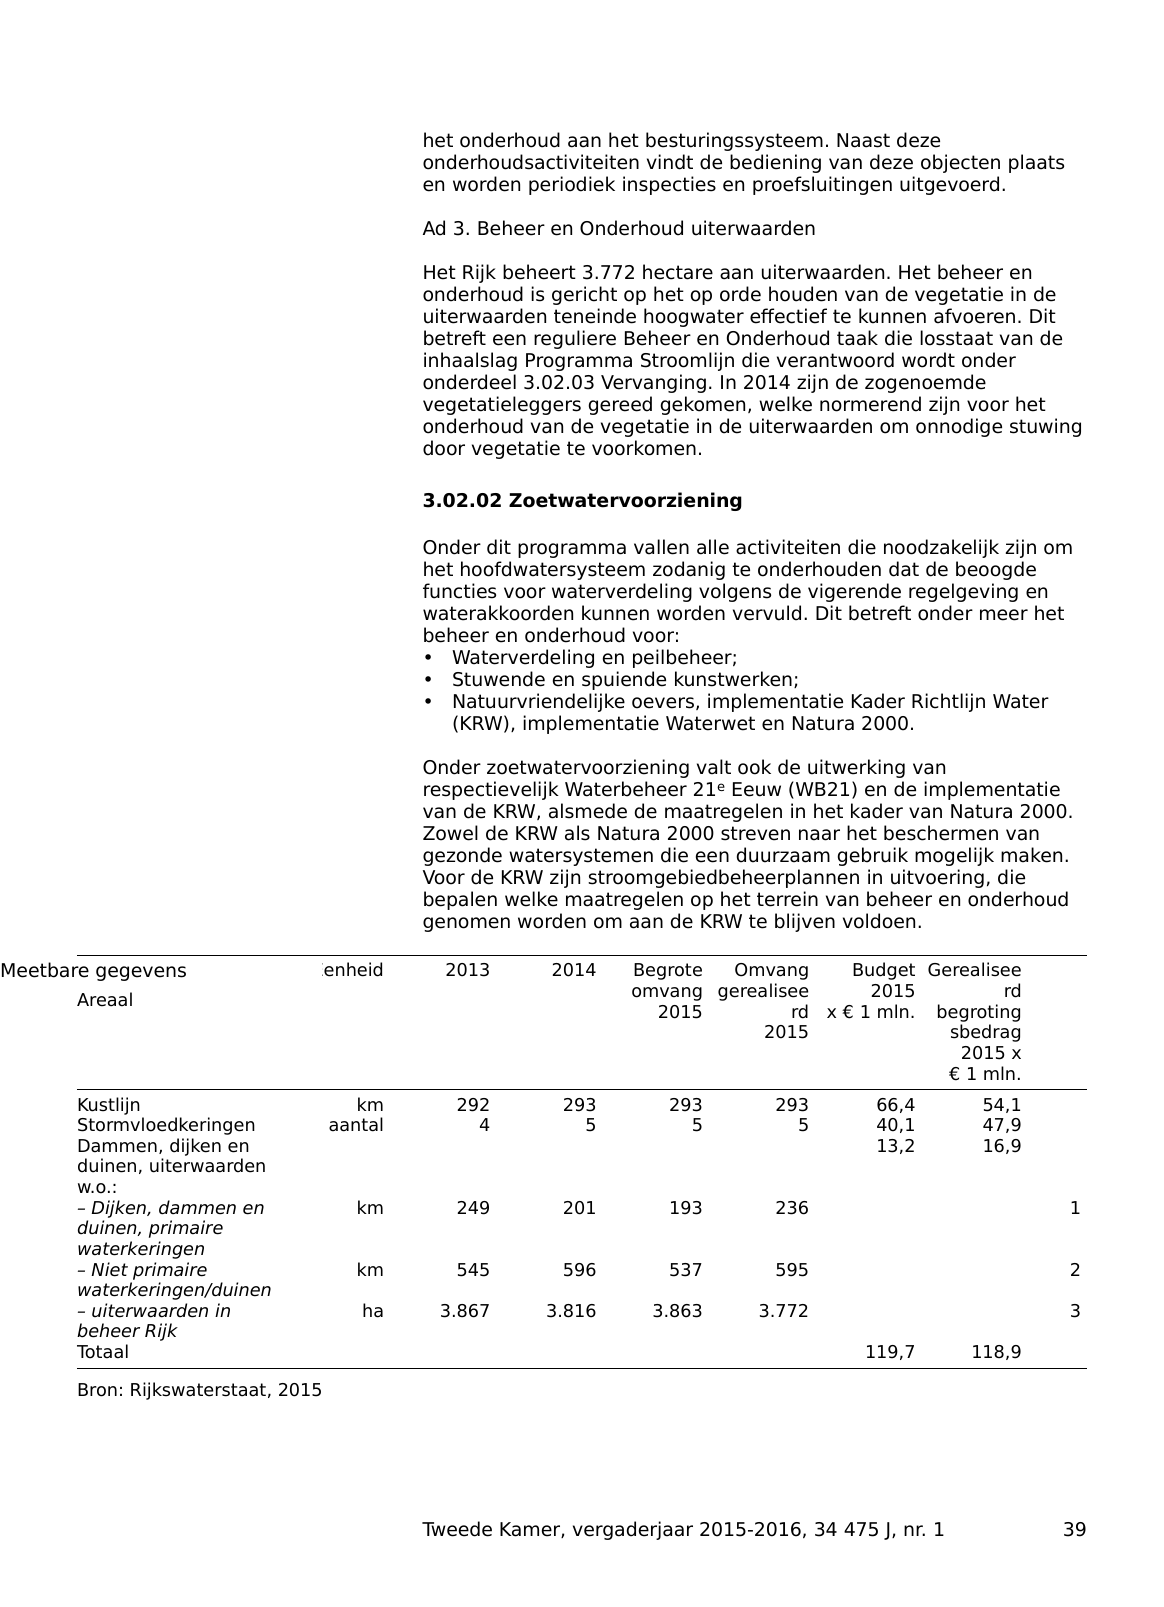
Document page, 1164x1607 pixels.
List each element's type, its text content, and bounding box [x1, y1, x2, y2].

table_cell 236 [709, 1198, 815, 1259]
table_cell 1 [1028, 1198, 1087, 1259]
table_cell Stormvloedkeringen [77, 1115, 283, 1136]
table_cell 292 [390, 1090, 496, 1115]
table_cell 54,1 [921, 1090, 1027, 1115]
table_cell [921, 1198, 1027, 1259]
table_cell – Niet primaire waterkeringen/duinen [77, 1260, 283, 1301]
subtitle 3.02.02 Zoetwatervoorziening [422, 490, 1087, 512]
text • Waterverdeling en peilbeheer; [422, 647, 1087, 669]
table_cell 119,7 [815, 1342, 921, 1367]
table_cell ha [284, 1301, 390, 1342]
text Het Rijk beheert 3.772 hectare aan uiterwaarden. Het beheer en onderhoud is gericht op het op orde houden van de vegetatie in de uiterwaarden teneinde hoogwater effectief te kunnen afvoeren. Dit betreft een reguliere Beheer en Onderhoud taak die losstaat van de inhaalslag Programma Stroomlijn die verantwoord wordt onder onderdeel 3.02.03 Vervanging. In 2014 zijn de zogenoemde vegetatieleggers gereed gekomen, welke normerend zijn voor het onderhoud van de vegetatie in de uiterwaarden om onnodige stuwing door vegetatie te voorkomen. [422, 262, 1087, 460]
table_cell – uiterwaarden in beheer Rijk [77, 1301, 283, 1342]
table_cell 16,9 [921, 1136, 1027, 1198]
table_cell Dammen, dijken en duinen, uiterwaarden w.o.: [77, 1136, 283, 1198]
table_cell 193 [602, 1198, 709, 1259]
table_cell [709, 1342, 815, 1367]
table_header 2013 [390, 956, 496, 1089]
table_cell 537 [602, 1260, 709, 1301]
table_cell 3.772 [709, 1301, 815, 1342]
table_cell 3.863 [602, 1301, 709, 1342]
subtitle Ad 3. Beheer en Onderhoud uiterwaarden [422, 218, 1087, 240]
table_cell 118,9 [921, 1342, 1027, 1367]
table_cell 5 [709, 1115, 815, 1136]
table_cell 3.816 [496, 1301, 602, 1342]
table_cell [815, 1260, 921, 1301]
table_header Areaal [0, 956, 322, 1089]
table_header Begrote omvang 2015 [602, 956, 709, 1089]
table_cell [709, 1136, 815, 1198]
table_cell 3.867 [390, 1301, 496, 1342]
table_header Gerealiseerd begrotingsbedrag 2015 x € 1 mln. [921, 956, 1027, 1089]
table_cell [284, 1342, 390, 1367]
table_cell 2 [1028, 1260, 1087, 1301]
text Onder zoetwatervoorziening valt ook de uitwerking van respectievelijk Waterbeheer 21e Eeuw (WB21) en de implementatie van de KRW, alsmede de maatregelen in het kader van Natura 2000. Zowel de KRW als Natura 2000 streven naar het beschermen van gezonde watersystemen die een duurzaam gebruik mogelijk maken. Voor de KRW zijn stroomgebiedbeheerplannen in uitvoering, die bepalen welke maatregelen op het terrein van beheer en onderhoud genomen worden om aan de KRW te blijven voldoen. [422, 757, 1087, 933]
table_header Eenheid [284, 956, 390, 1089]
table_cell [1028, 1342, 1087, 1367]
table_cell Bron: Rijkswaterstaat, 2015 [77, 1369, 1087, 1401]
table_cell 545 [390, 1260, 496, 1301]
table_header Omvang gerealiseerd 2015 [709, 956, 815, 1089]
table_cell 5 [602, 1115, 709, 1136]
table_cell [602, 1136, 709, 1198]
table_cell [390, 1136, 496, 1198]
table_cell [284, 1136, 390, 1198]
table_cell [921, 1301, 1027, 1342]
table_cell [815, 1301, 921, 1342]
text • Stuwende en spuiende kunstwerken; [422, 669, 1087, 691]
text het onderhoud aan het besturingssysteem. Naast deze onderhoudsactiviteiten vindt de bediening van deze objecten plaats en worden periodiek inspecties en proefsluitingen uitgevoerd. [422, 130, 1087, 196]
table_cell 595 [709, 1260, 815, 1301]
table_cell [496, 1136, 602, 1198]
table_cell 5 [496, 1115, 602, 1136]
table_cell 13,2 [815, 1136, 921, 1198]
table_cell [921, 1260, 1027, 1301]
table_cell [496, 1342, 602, 1367]
table_cell 249 [390, 1198, 496, 1259]
table_cell km [284, 1090, 390, 1115]
table_cell [1028, 1136, 1087, 1198]
table_cell 293 [496, 1090, 602, 1115]
table_cell 201 [496, 1198, 602, 1259]
table_cell – Dijken, dammen en duinen, primaire waterkeringen [77, 1198, 283, 1259]
table_cell Totaal [77, 1342, 283, 1367]
table_cell [602, 1342, 709, 1367]
text Onder dit programma vallen alle activiteiten die noodzakelijk zijn om het hoofdwatersysteem zodanig te onderhouden dat de beoogde functies voor waterverdeling volgens de vigerende regelgeving en waterakkoorden kunnen worden vervuld. Dit betreft onder meer het beheer en onderhoud voor: [422, 537, 1087, 647]
table_cell 40,1 [815, 1115, 921, 1136]
table_cell [1028, 1090, 1087, 1115]
table_cell km [284, 1260, 390, 1301]
table_header 2014 [496, 956, 602, 1089]
table_header Budget 2015 x € 1 mln. [815, 956, 921, 1089]
table_cell [815, 1198, 921, 1259]
table_cell [1028, 1115, 1087, 1136]
table_cell km [284, 1198, 390, 1259]
table_cell [390, 1342, 496, 1367]
table_cell 293 [709, 1090, 815, 1115]
table_cell 3 [1028, 1301, 1087, 1342]
table_cell Kustlijn [77, 1090, 283, 1115]
table_cell 596 [496, 1260, 602, 1301]
table_cell aantal [284, 1115, 390, 1136]
table_cell 4 [390, 1115, 496, 1136]
text • Natuurvriendelijke oevers, implementatie Kader Richtlijn Water (KRW), implementatie Waterwet en Natura 2000. [422, 691, 1087, 735]
table_cell 47,9 [921, 1115, 1027, 1136]
table_header [1028, 956, 1087, 1089]
table_cell 293 [602, 1090, 709, 1115]
table_cell 66,4 [815, 1090, 921, 1115]
